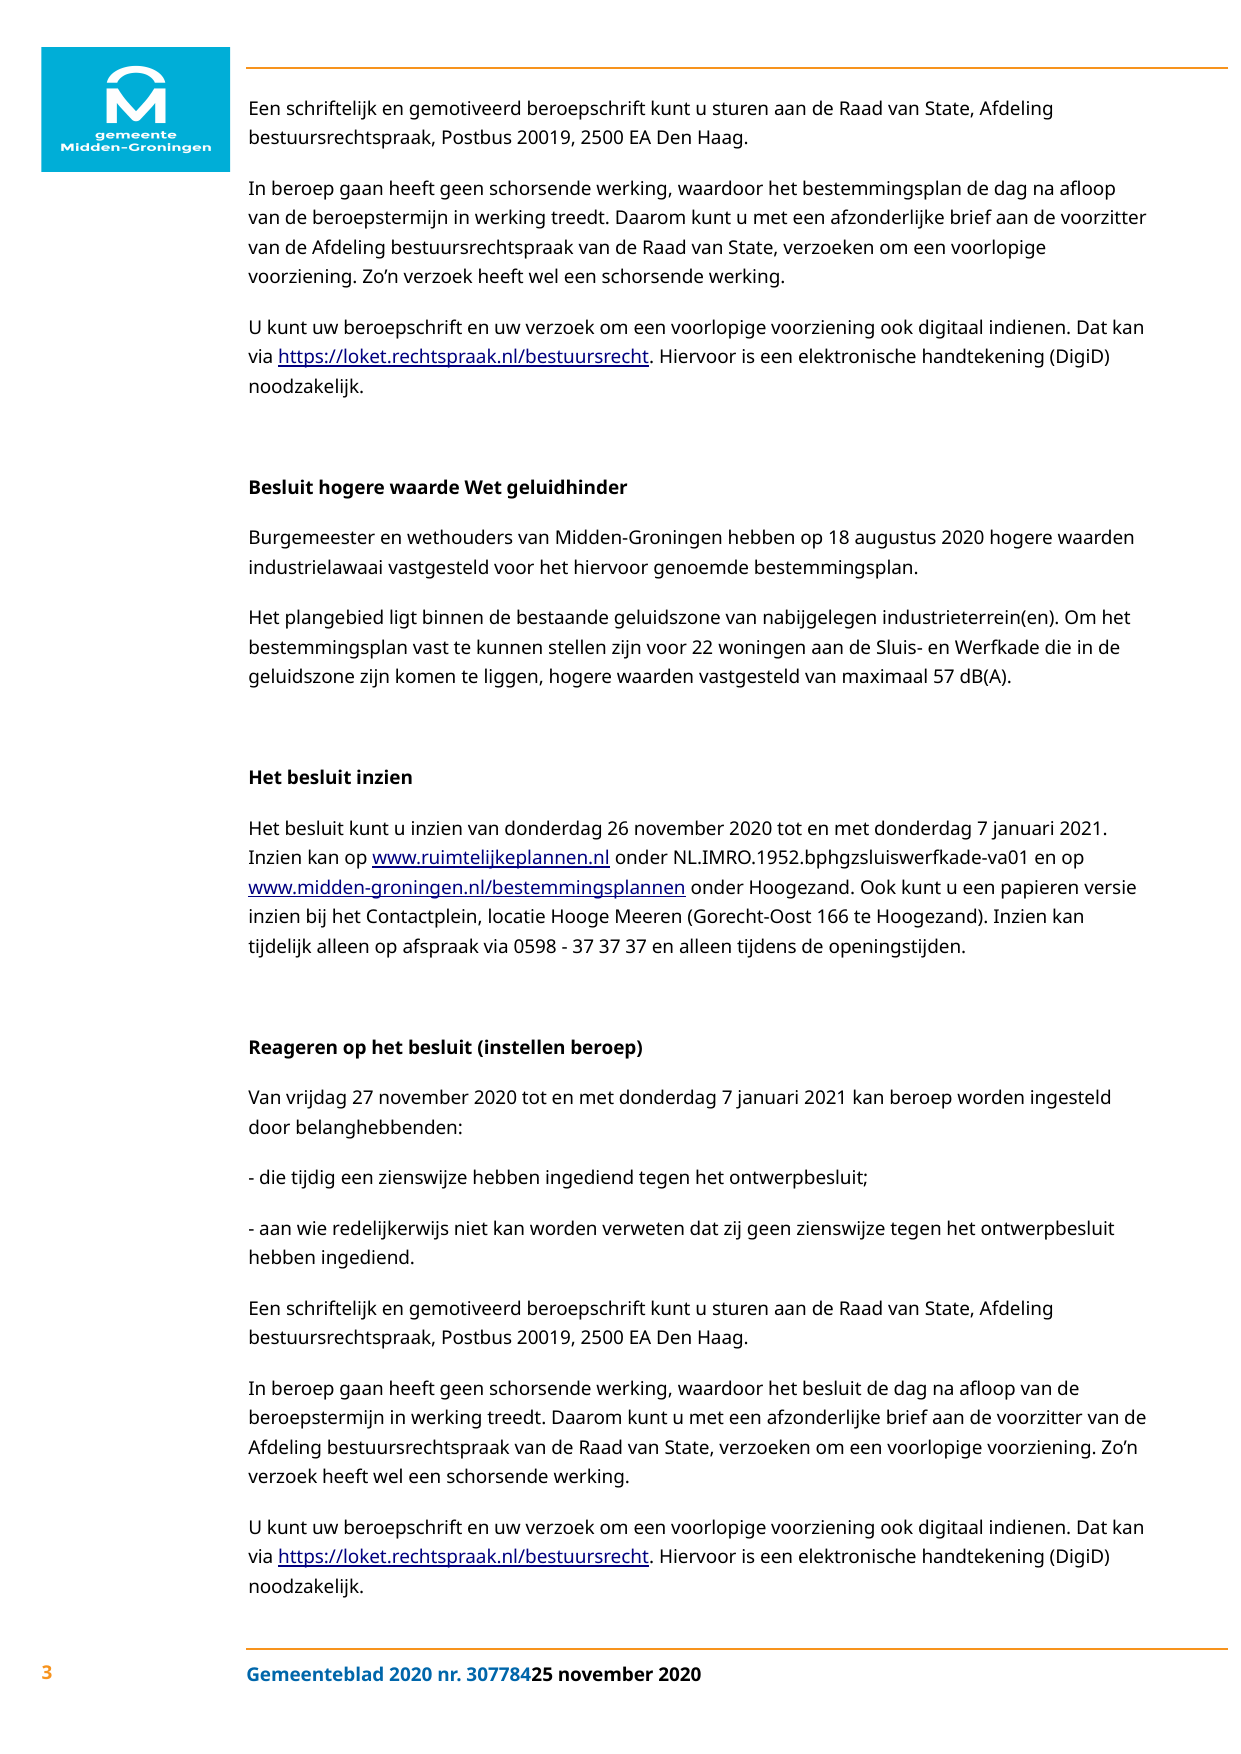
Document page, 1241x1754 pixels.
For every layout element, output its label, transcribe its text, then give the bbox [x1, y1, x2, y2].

text Het besluit inzien [248, 764, 1152, 790]
picture [107, 89, 165, 122]
text Een schriftelijk en gemotiveerd beroepschrift kunt u sturen aan de Raad van State, Afdeling bestuursrechtspraak, Postbus 20019, 2500 EA Den Haag. [248, 1295, 1152, 1350]
text In beroep gaan heeft geen schorsende werking, waardoor het besluit de dag na afloop van de beroepstermijn in werking treedt. Daarom kunt u met een afzonderlijke brief aan de voorzitter van de Afdeling bestuursrechtspraak van de Raad van State, verzoeken om een voorlopige voorziening. Zo’n verzoek heeft wel een schorsende werking. [248, 1375, 1152, 1489]
text - die tijdig een zienswijze hebben ingediend tegen het ontwerpbesluit; [248, 1164, 1152, 1190]
text Burgemeester en wethouders van Midden-Groningen hebben op 18 augustus 2020 hogere waarden industrielawaai vastgesteld voor het hiervoor genoemde bestemmingsplan. [248, 524, 1152, 580]
text In beroep gaan heeft geen schorsende werking, waardoor het bestemmingsplan de dag na afloop van de beroepstermijn in werking treedt. Daarom kunt u met een afzonderlijke brief aan de voorzitter van de Afdeling bestuursrechtspraak van de Raad van State, verzoeken om een voorlopige voorziening. Zo’n verzoek heeft wel een schorsende werking. [248, 175, 1152, 289]
picture [108, 66, 164, 82]
text Het plangebied ligt binnen de bestaande geluidszone van nabijgelegen industrieterrein(en). Om het bestemmingsplan vast te kunnen stellen zijn voor 22 woningen aan de Sluis- en Werfkade die in de geluidszone zijn komen te liggen, hogere waarden vastgesteld van maximaal 57 dB(A). [248, 604, 1152, 689]
text Reageren op het besluit (instellen beroep) [248, 1034, 1152, 1060]
text Het besluit kunt u inzien van donderdag 26 november 2020 tot en met donderdag 7 januari 2021. Inzien kan op www.ruimtelijkeplannen.nl onder NL.IMRO.1952.bphgzsluiswerfkade-va01 en op www.midden-groningen.nl/bestemmingsplannen onder Hoogezand. Ook kunt u een papieren versie inzien bij het Contactplein, locatie Hooge Meeren (Gorecht-Oost 166 te Hoogezand). Inzien kan tijdelijk alleen op afspraak via 0598 - 37 37 37 en alleen tijdens de openingstijden. [248, 815, 1152, 959]
picture [184, 146, 190, 153]
text - aan wie redelijkerwijs niet kan worden verweten dat zij geen zienswijze tegen het ontwerpbesluit hebben ingediend. [248, 1215, 1152, 1270]
text Een schriftelijk en gemotiveerd beroepschrift kunt u sturen aan de Raad van State, Afdeling bestuursrechtspraak, Postbus 20019, 2500 EA Den Haag. [248, 95, 1152, 150]
text Van vrijdag 27 november 2020 tot en met donderdag 7 januari 2021 kan beroep worden ingesteld door belanghebbenden: [248, 1084, 1152, 1140]
text U kunt uw beroepschrift en uw verzoek om een voorlopige voorziening ook digitaal indienen. Dat kan via https://loket.rechtspraak.nl/bestuursrecht. Hiervoor is een elektronische handtekening (DigiD) noodzakelijk. [248, 1514, 1152, 1599]
text U kunt uw beroepschrift en uw verzoek om een voorlopige voorziening ook digitaal indienen. Dat kan via https://loket.rechtspraak.nl/bestuursrecht. Hiervoor is een elektronische handtekening (DigiD) noodzakelijk. [248, 314, 1152, 399]
text Besluit hogere waarde Wet geluidhinder [248, 474, 1152, 500]
